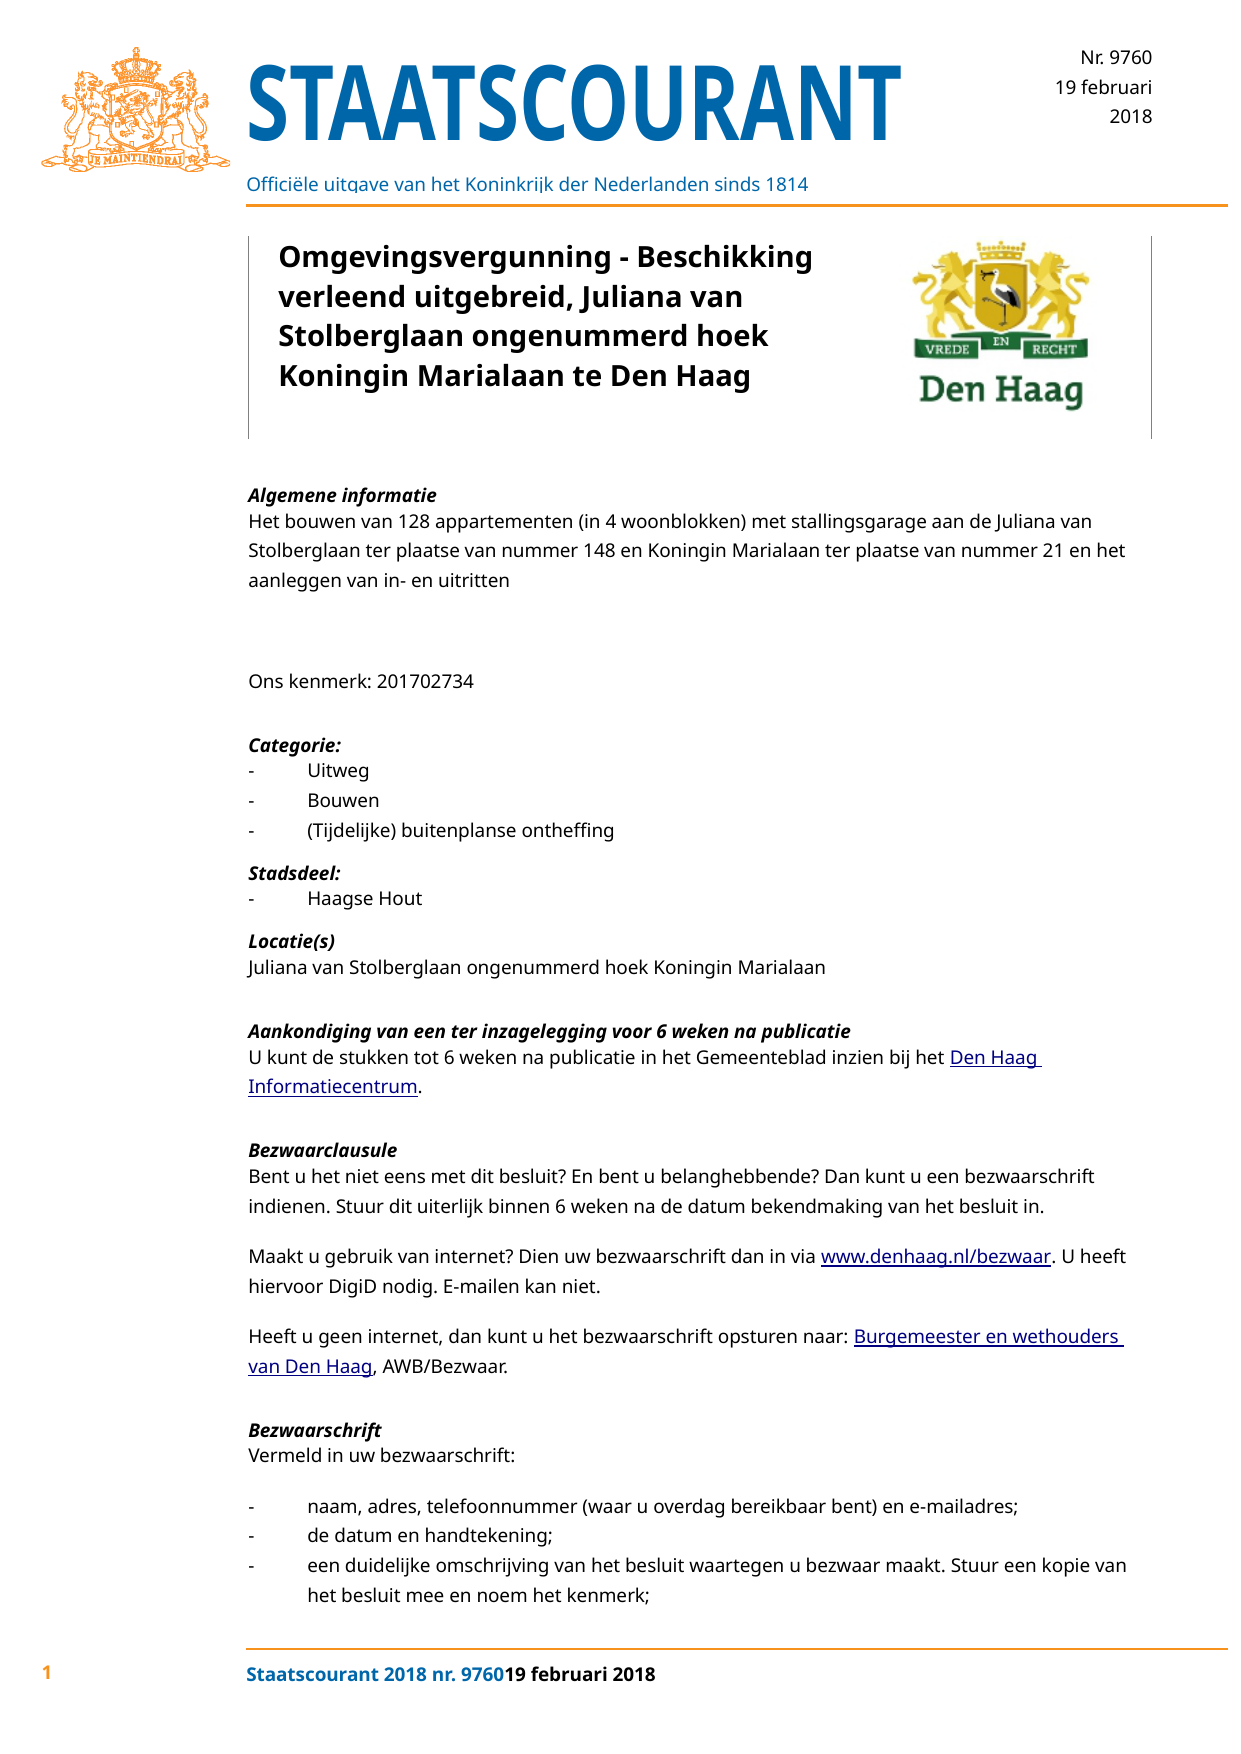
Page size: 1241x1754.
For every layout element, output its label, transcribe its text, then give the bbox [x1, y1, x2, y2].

table_header [1103, 236, 1151, 413]
text Het bouwen van 128 appartementen (in 4 woonblokken) met stallingsgarage aan de Juliana van Stolberglaan ter plaatse van nummer 148 en Koningin Marialaan ter plaatse van nummer 21 en het aanleggen van in- en uitritten [248, 508, 1152, 593]
list de datum en handtekening; [248, 1523, 1152, 1548]
text Maakt u gebruik van internet? Dien uw bezwaarschrift dan in via www.denhaag.nl/bezwaar. U heeft hiervoor DigiD nodig. E-mailen kan niet. [248, 1243, 1152, 1299]
text Categorie: [248, 732, 1152, 758]
table_header [850, 236, 899, 413]
picture [899, 236, 1103, 414]
table_header Omgevingsvergunning - Beschikking verleend uitgebreid, Juliana van Stolberglaan ongenummerd hoek Koningin Marialaan te Den Haag [249, 236, 850, 439]
text Bent u het niet eens met dit besluit? En bent u belanghebbende? Dan kunt u een bezwaarschrift indienen. Stuur dit uiterlijk binnen 6 weken na de datum bekendmaking van het besluit in. [248, 1163, 1152, 1219]
list (Tijdelijke) buitenplanse ontheffing [248, 817, 1152, 842]
list Uitweg [248, 758, 1152, 783]
list Haagse Hout [248, 886, 1152, 911]
text Stadsdeel: [248, 860, 1152, 886]
text Aankondiging van een ter inzagelegging voor 6 weken na publicatie [248, 1018, 1152, 1044]
text Algemene informatie [248, 482, 1152, 508]
text U kunt de stukken tot 6 weken na publicatie in het Gemeenteblad inzien bij het Den Haag Informatiecentrum. [248, 1044, 1152, 1099]
list een duidelijke omschrijving van het besluit waartegen u bezwaar maakt. Stuur een kopie van het besluit mee en noem het kenmerk; [248, 1552, 1152, 1608]
text Juliana van Stolberglaan ongenummerd hoek Koningin Marialaan [248, 954, 1152, 980]
picture [41, 47, 231, 172]
table_header [850, 414, 1151, 439]
list Bouwen [248, 787, 1152, 813]
text Vermeld in uw bezwaarschrift: [248, 1443, 1152, 1468]
text Ons kenmerk: 201702734 [248, 668, 1152, 694]
text Bezwaarschrift [248, 1417, 1152, 1443]
text Heeft u geen internet, dan kunt u het bezwaarschrift opsturen naar: Burgemeester en wethouders van Den Haag, AWB/Bezwaar. [248, 1323, 1152, 1379]
text Locatie(s) [248, 929, 1152, 954]
text Bezwaarclausule [248, 1138, 1152, 1163]
list naam, adres, telefoonnummer (waar u overdag bereikbaar bent) en e-mailadres; [248, 1493, 1152, 1519]
